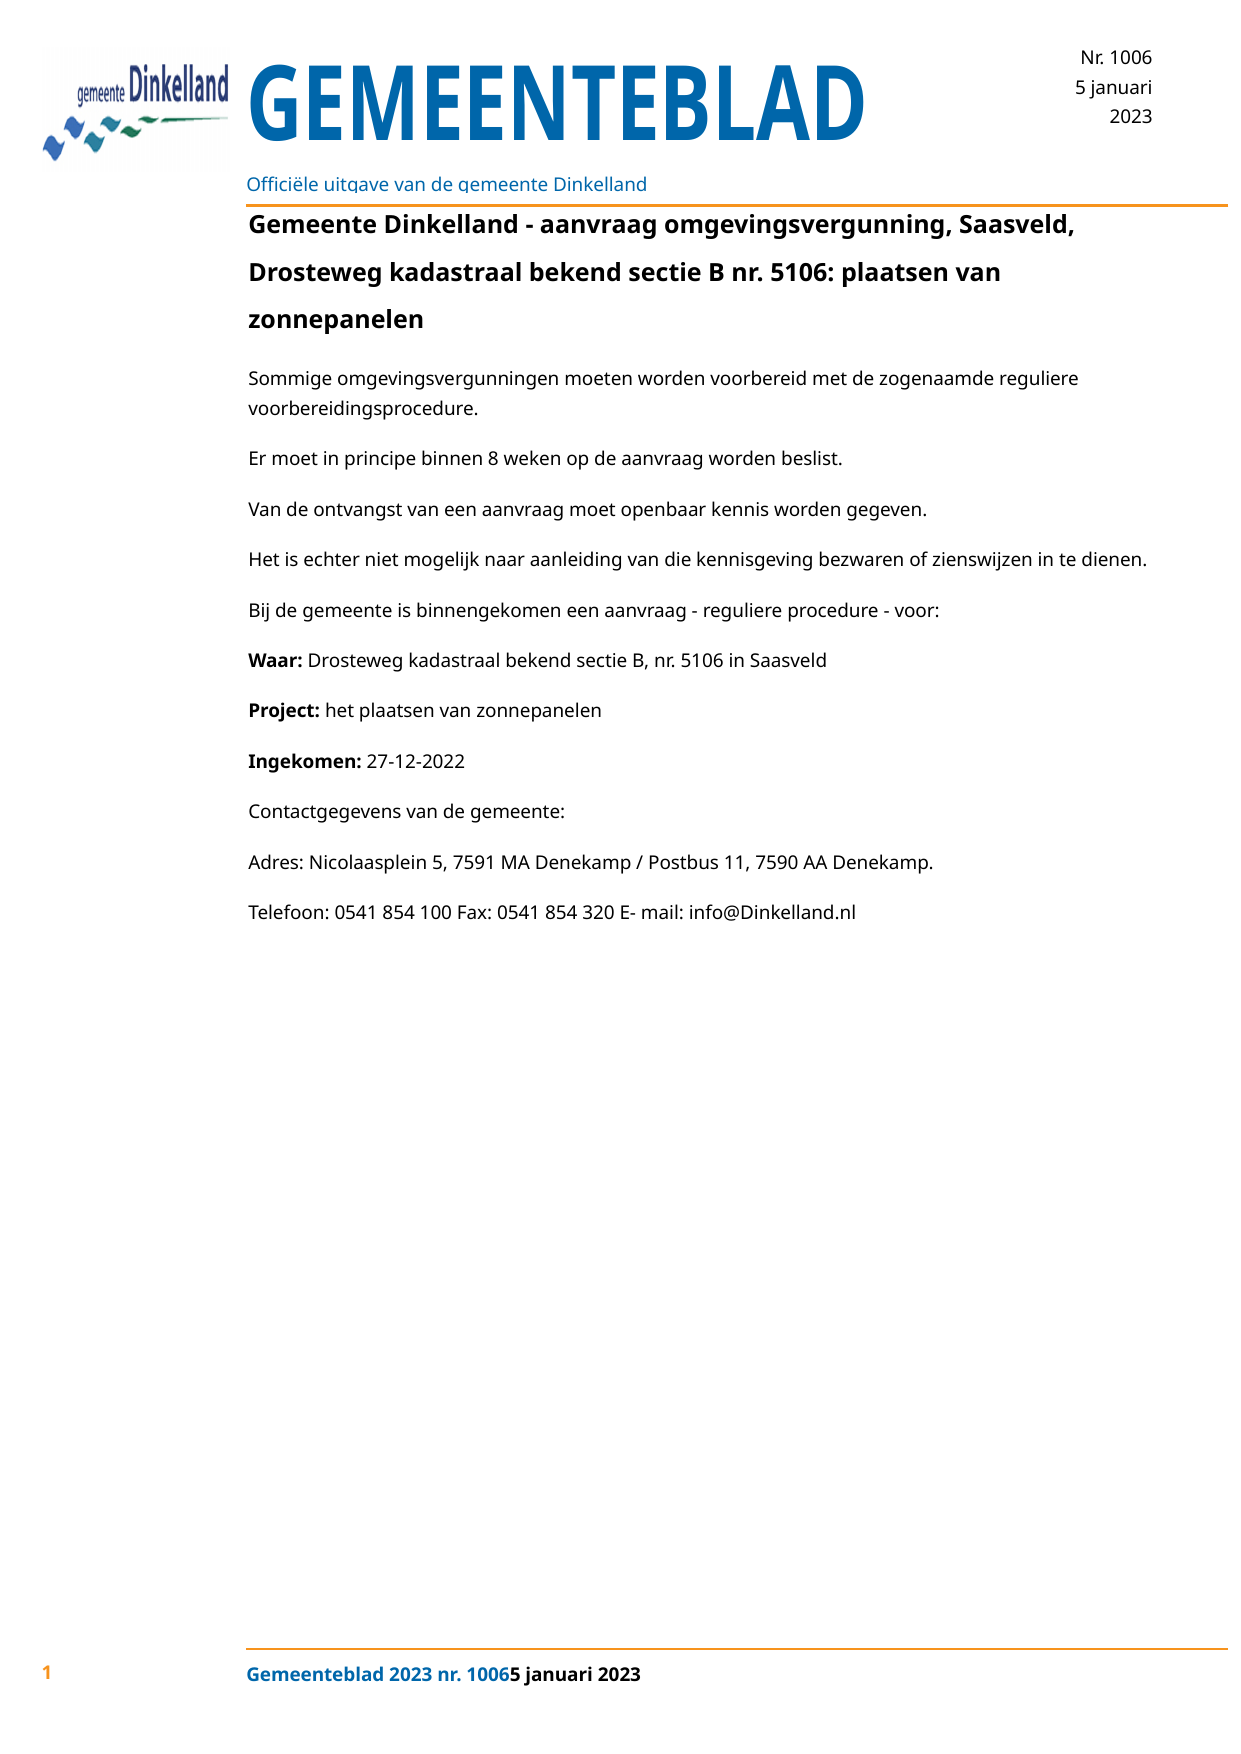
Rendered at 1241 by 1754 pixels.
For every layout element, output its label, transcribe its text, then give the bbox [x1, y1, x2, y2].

text Ingekomen: 27-12-2022 [248, 748, 1152, 774]
text Bij de gemeente is binnengekomen een aanvraag - reguliere procedure - voor: [248, 597, 1152, 622]
text Waar: Drosteweg kadastraal bekend sectie B, nr. 5106 in Saasveld [248, 647, 1152, 673]
text Adres: Nicolaasplein 5, 7591 MA Denekamp / Postbus 11, 7590 AA Denekamp. [248, 849, 1152, 874]
text Sommige omgevingsvergunningen moeten worden voorbereid met de zogenaamde reguliere voorbereidingsprocedure. [248, 366, 1152, 421]
text Er moet in principe binnen 8 weken op de aanvraag worden beslist. [248, 446, 1152, 471]
text Gemeente Dinkelland - aanvraag omgevingsvergunning, Saasveld, Drosteweg kadastraal bekend sectie B nr. 5106: plaatsen van zonnepanelen [248, 207, 1152, 336]
text Van de ontvangst van een aanvraag moet openbaar kennis worden gegeven. [248, 496, 1152, 522]
text Telefoon: 0541 854 100 Fax: 0541 854 320 E- mail: info@Dinkelland.nl [248, 899, 1152, 925]
picture [41, 47, 231, 172]
text Contactgegevens van de gemeente: [248, 798, 1152, 824]
text Project: het plaatsen van zonnepanelen [248, 698, 1152, 723]
text Het is echter niet mogelijk naar aanleiding van die kennisgeving bezwaren of zienswijzen in te dienen. [248, 546, 1152, 572]
